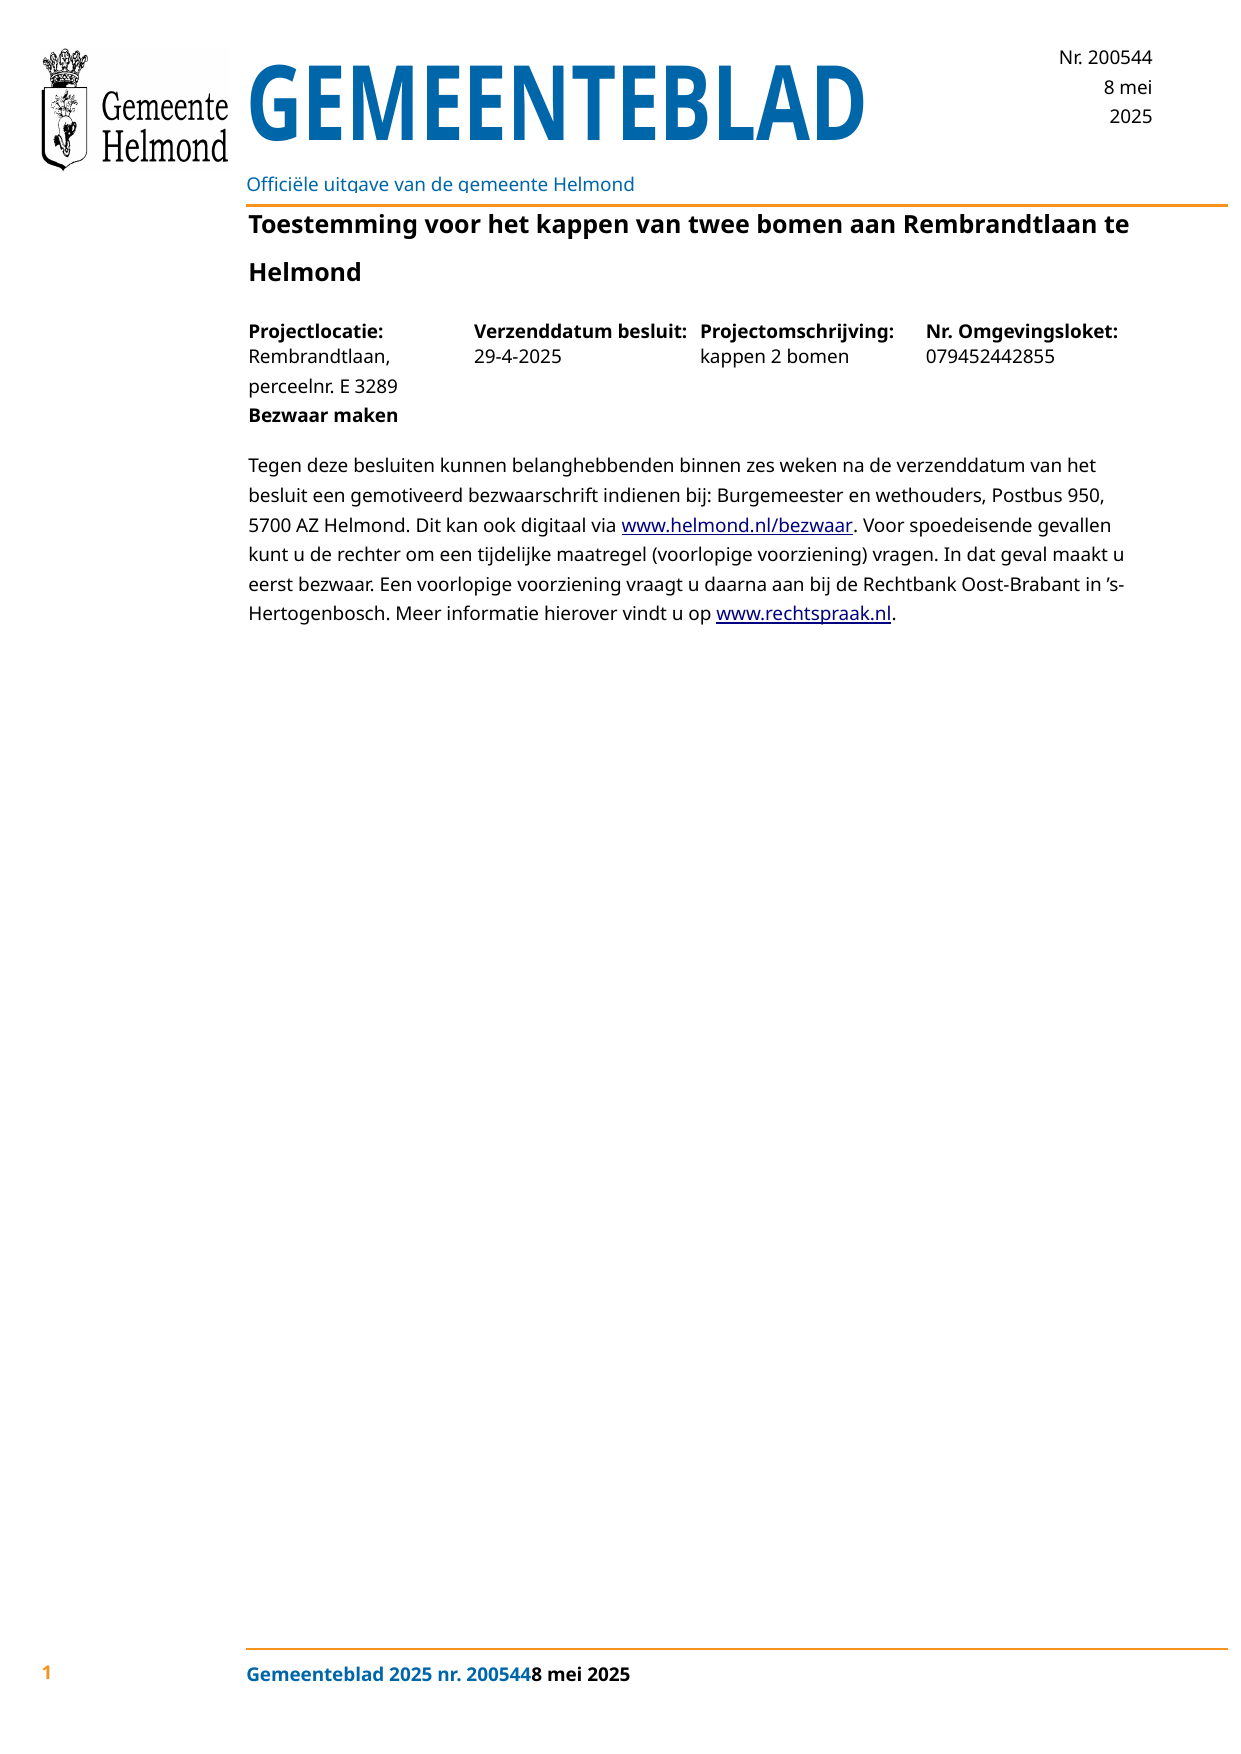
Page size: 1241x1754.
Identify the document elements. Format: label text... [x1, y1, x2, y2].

table_cell kappen 2 bomen [700, 344, 926, 399]
picture [41, 47, 231, 172]
table_header Verzenddatum besluit: [474, 318, 700, 344]
text Bezwaar maken [248, 402, 1152, 428]
text Toestemming voor het kappen van twee bomen aan Rembrandtlaan te Helmond [248, 207, 1152, 288]
table_cell 29-4-2025 [474, 344, 700, 399]
text Tegen deze besluiten kunnen belanghebbenden binnen zes weken na de verzenddatum van het besluit een gemotiveerd bezwaarschrift indienen bij: Burgemeester en wethouders, Postbus 950, 5700 AZ Helmond. Dit kan ook digitaal via www.helmond.nl/bezwaar. Voor spoedeisende gevallen kunt u de rechter om een tijdelijke maatregel (voorlopige voorziening) vragen. In dat geval maakt u eerst bezwaar. Een voorlopige voorziening vraagt u daarna aan bij de Rechtbank Oost-Brabant in ’s-Hertogenbosch. Meer informatie hierover vindt u op www.rechtspraak.nl. [248, 453, 1152, 626]
table_header Projectlocatie: [248, 318, 474, 344]
table_cell Rembrandtlaan, perceelnr. E 3289 [248, 344, 474, 399]
table_header Projectomschrijving: [700, 318, 926, 344]
table_header Nr. Omgevingsloket: [926, 318, 1152, 344]
table_cell 079452442855 [926, 344, 1152, 399]
